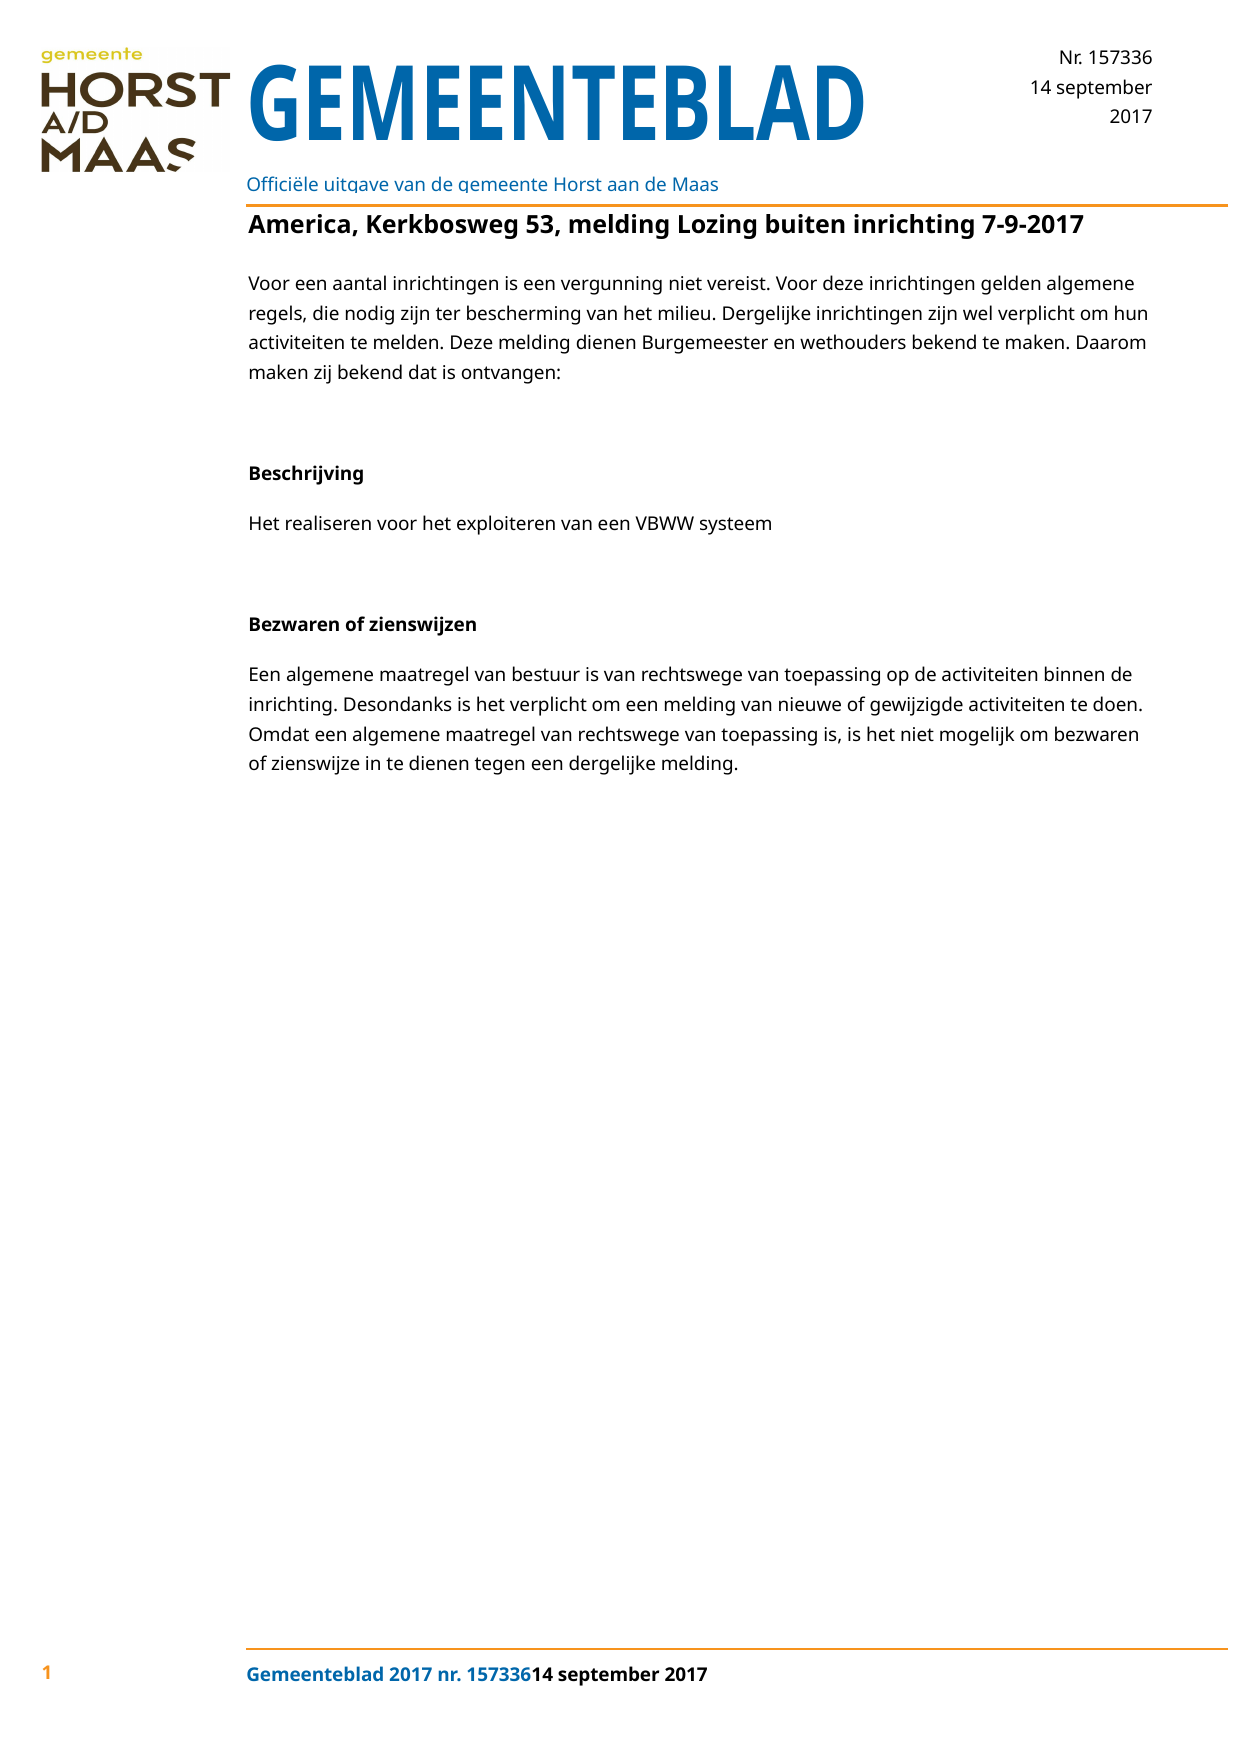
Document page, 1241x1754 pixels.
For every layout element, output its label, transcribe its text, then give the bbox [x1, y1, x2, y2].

text Voor een aantal inrichtingen is een vergunning niet vereist. Voor deze inrichtingen gelden algemene regels, die nodig zijn ter bescherming van het milieu. Dergelijke inrichtingen zijn wel verplicht om hun activiteiten te melden. Deze melding dienen Burgemeester en wethouders bekend te maken. Daarom maken zij bekend dat is ontvangen: [248, 270, 1152, 385]
text Een algemene maatregel van bestuur is van rechtswege van toepassing op de activiteiten binnen de inrichting. Desondanks is het verplicht om een melding van nieuwe of gewijzigde activiteiten te doen. Omdat een algemene maatregel van rechtswege van toepassing is, is het niet mogelijk om bezwaren of zienswijze in te dienen tegen een dergelijke melding. [248, 662, 1152, 776]
text America, Kerkbosweg 53, melding Lozing buiten inrichting 7-9-2017 [248, 207, 1152, 241]
text Beschrijving [248, 460, 1152, 486]
text Het realiseren voor het exploiteren van een VBWW systeem [248, 510, 1152, 536]
text Bezwaren of zienswijzen [248, 611, 1152, 637]
picture [41, 47, 231, 172]
